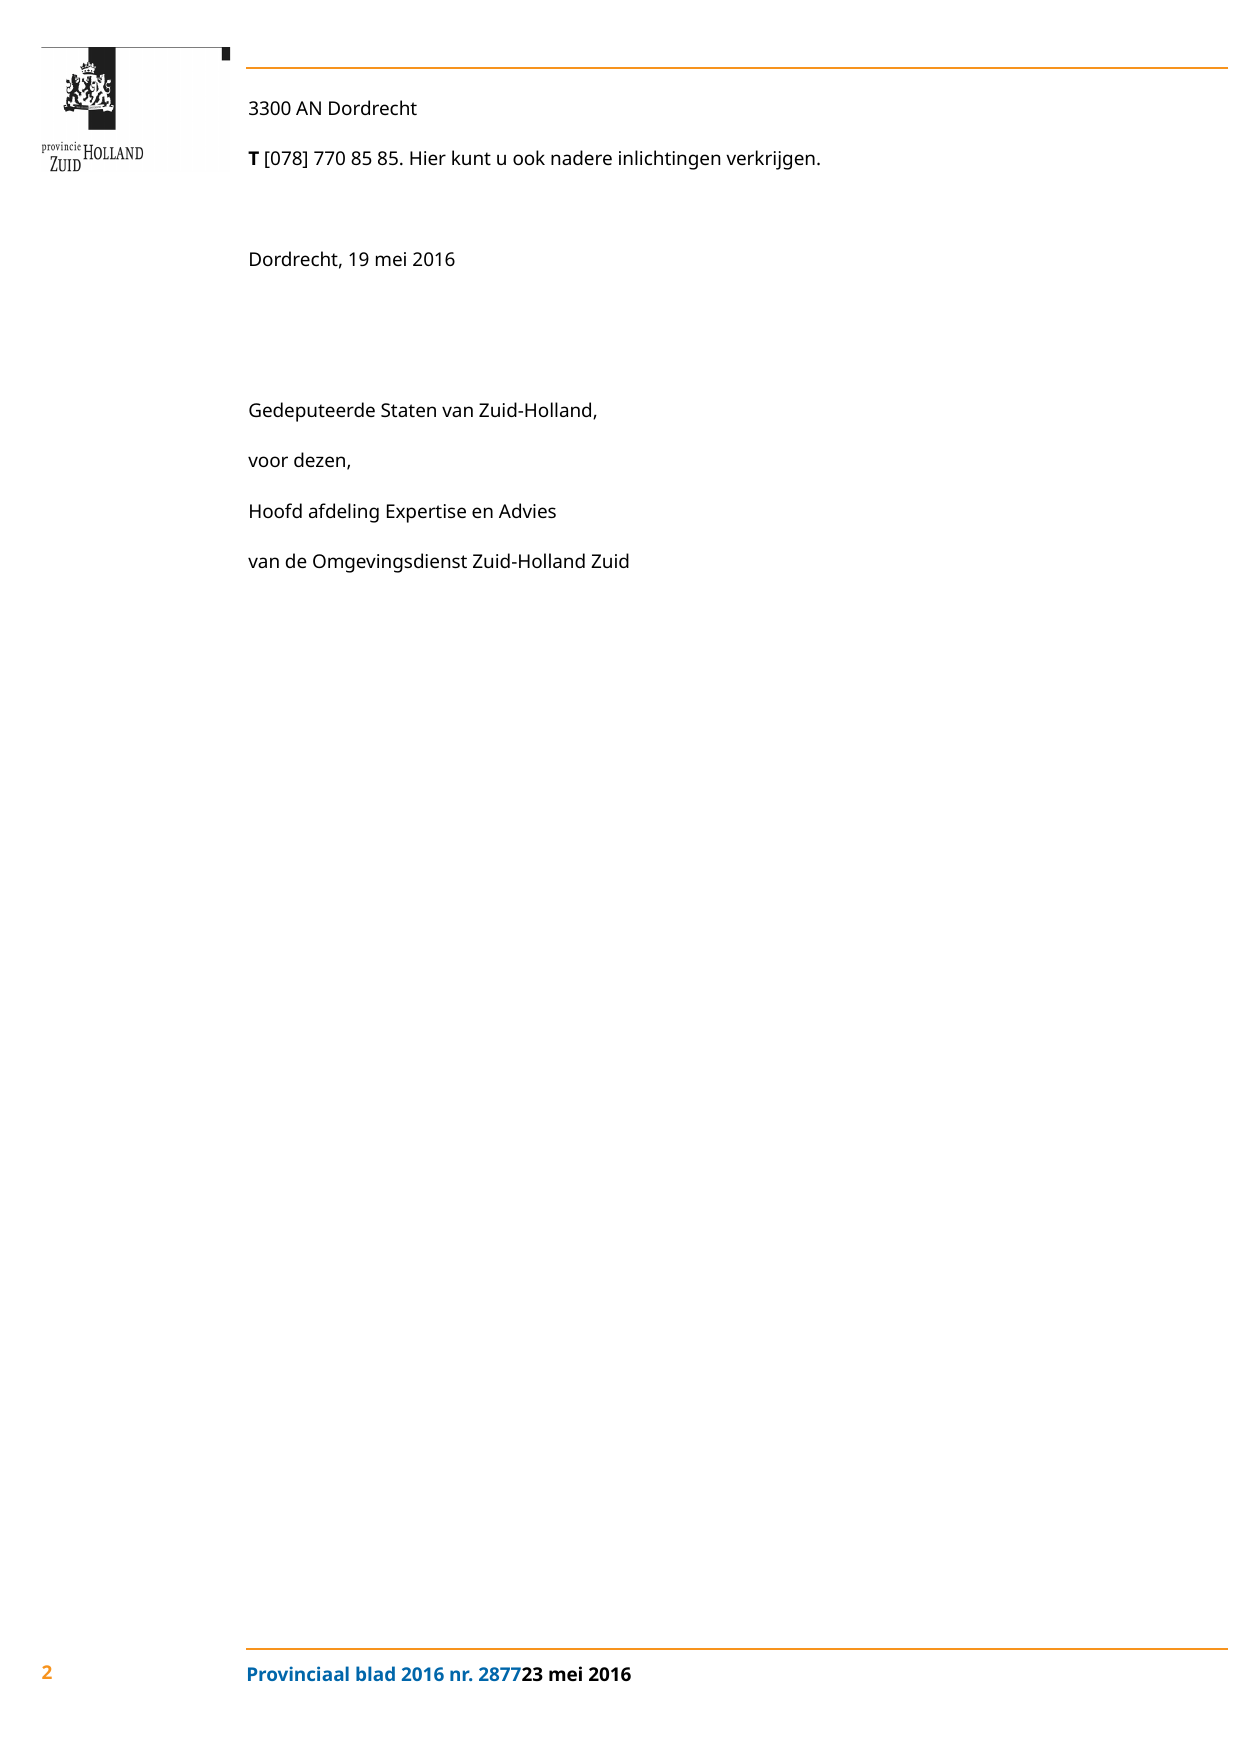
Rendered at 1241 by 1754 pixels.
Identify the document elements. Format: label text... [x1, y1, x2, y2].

text Dordrecht, 19 mei 2016 [248, 246, 1152, 272]
text voor dezen, [248, 448, 1152, 473]
text T [078] 770 85 85. Hier kunt u ook nadere inlichtingen verkrijgen. [248, 145, 1152, 171]
text van de Omgevingsdienst Zuid-Holland Zuid [248, 548, 1152, 574]
text Hoofd afdeling Expertise en Advies [248, 498, 1152, 524]
picture [41, 47, 231, 172]
text Gedeputeerde Staten van Zuid-Holland, [248, 397, 1152, 423]
text 3300 AN Dordrecht [248, 95, 1152, 121]
